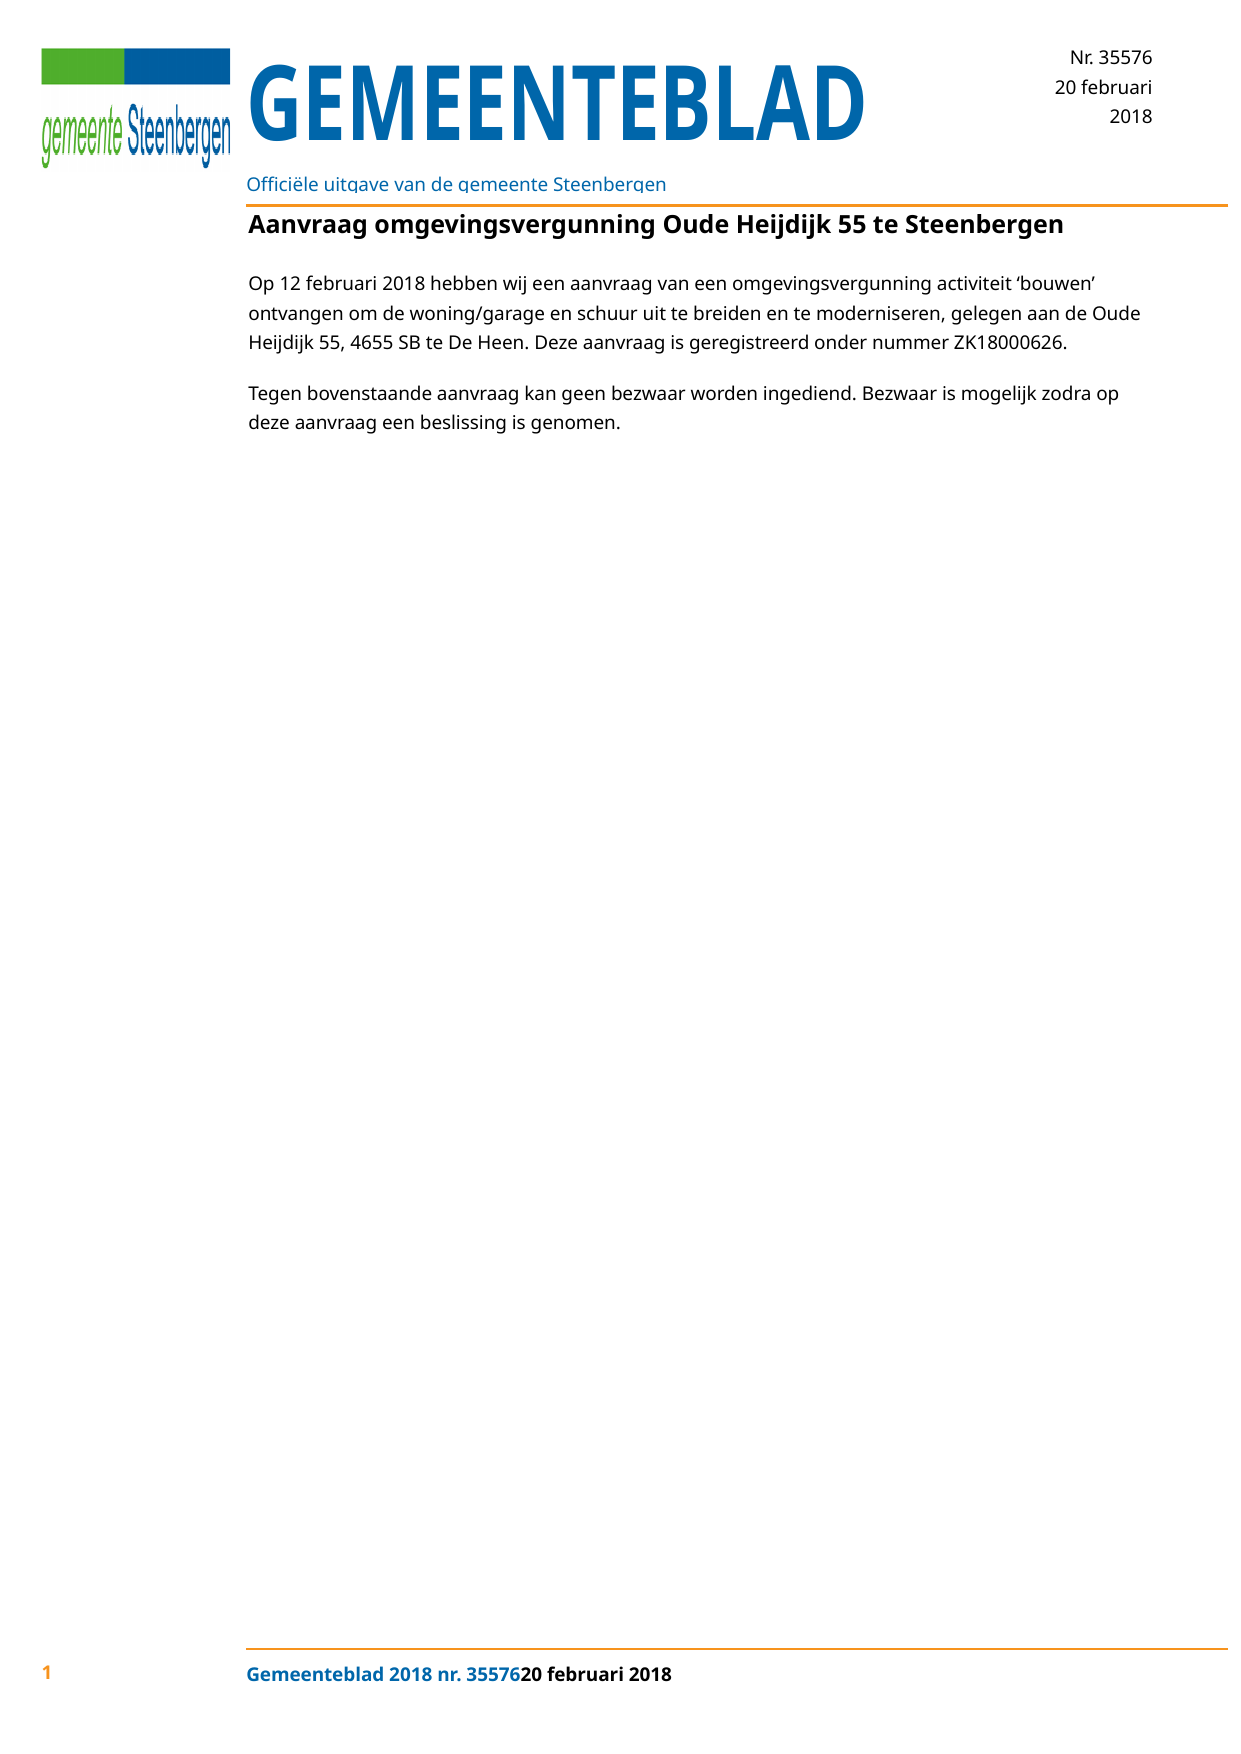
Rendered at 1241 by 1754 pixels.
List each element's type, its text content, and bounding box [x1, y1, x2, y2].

text Tegen bovenstaande aanvraag kan geen bezwaar worden ingediend. Bezwaar is mogelijk zodra op deze aanvraag een beslissing is genomen. [248, 380, 1152, 435]
picture [41, 47, 231, 172]
text Op 12 februari 2018 hebben wij een aanvraag van een omgevingsvergunning activiteit ‘bouwen’ ontvangen om de woning/garage en schuur uit te breiden en te moderniseren, gelegen aan de Oude Heijdijk 55, 4655 SB te De Heen. Deze aanvraag is geregistreerd onder nummer ZK18000626. [248, 270, 1152, 355]
text Aanvraag omgevingsvergunning Oude Heijdijk 55 te Steenbergen [248, 207, 1152, 241]
